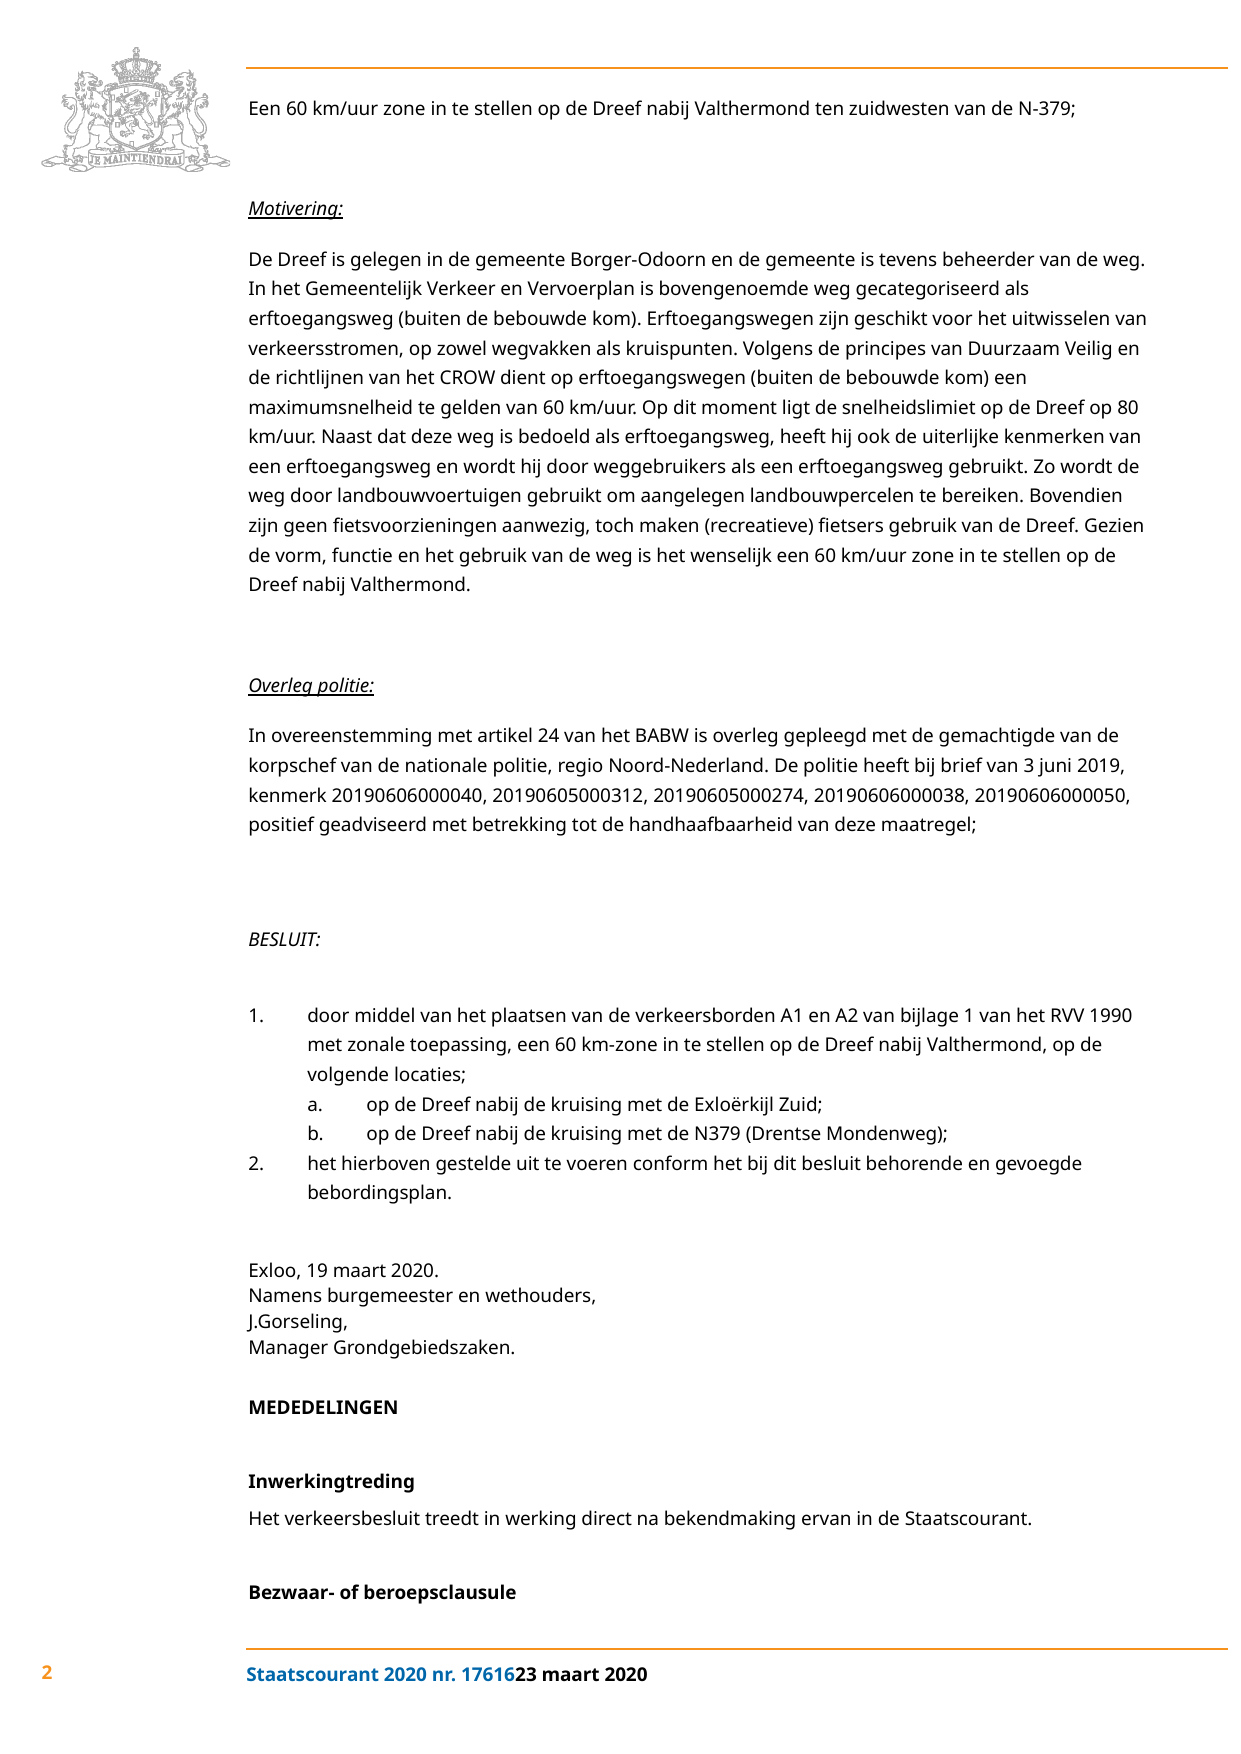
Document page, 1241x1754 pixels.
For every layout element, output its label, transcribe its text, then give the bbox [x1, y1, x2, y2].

text Manager Grondgebiedszaken. [248, 1334, 1152, 1360]
list op de Dreef nabij de kruising met de Exloërkijl Zuid; [307, 1091, 1152, 1116]
text J.Gorseling, [248, 1308, 1152, 1334]
text Overleg politie: [248, 672, 1152, 698]
text BESLUIT: [248, 926, 1152, 952]
text Een 60 km/uur zone in te stellen op de Dreef nabij Valthermond ten zuidwesten van de N-379; [248, 95, 1152, 121]
list het hierboven gestelde uit te voeren conform het bij dit besluit behorende en gevoegde bebordingsplan. [248, 1150, 1152, 1205]
text MEDEDELINGEN [248, 1399, 1152, 1418]
text Bezwaar- of beroepsclausule [248, 1584, 1152, 1603]
text Inwerkingtreding [248, 1473, 1152, 1492]
text De Dreef is gelegen in de gemeente Borger-Odoorn en de gemeente is tevens beheerder van de weg. In het Gemeentelijk Verkeer en Vervoerplan is bovengenoemde weg gecategoriseerd als erftoegangsweg (buiten de bebouwde kom). Erftoegangswegen zijn geschikt voor het uitwisselen van verkeersstromen, op zowel wegvakken als kruispunten. Volgens de principes van Duurzaam Veilig en de richtlijnen van het CROW dient op erftoegangswegen (buiten de bebouwde kom) een maximumsnelheid te gelden van 60 km/uur. Op dit moment ligt de snelheidslimiet op de Dreef op 80 km/uur. Naast dat deze weg is bedoeld als erftoegangsweg, heeft hij ook de uiterlijke kenmerken van een erftoegangsweg en wordt hij door weggebruikers als een erftoegangsweg gebruikt. Zo wordt de weg door landbouwvoertuigen gebruikt om aangelegen landbouwpercelen te bereiken. Bovendien zijn geen fietsvoorzieningen aanwezig, toch maken (recreatieve) fietsers gebruik van de Dreef. Gezien de vorm, functie en het gebruik van de weg is het wenselijk een 60 km/uur zone in te stellen op de Dreef nabij Valthermond. [248, 246, 1152, 597]
list door middel van het plaatsen van de verkeersborden A1 en A2 van bijlage 1 van het RVV 1990 met zonale toepassing, een 60 km-zone in te stellen op de Dreef nabij Valthermond, op de volgende locaties; [248, 1002, 1152, 1087]
text Het verkeersbesluit treedt in werking direct na bekendmaking ervan in de Staatscourant. [248, 1510, 1152, 1529]
text In overeenstemming met artikel 24 van het BABW is overleg gepleegd met de gemachtigde van de korpschef van de nationale politie, regio Noord-Nederland. De politie heeft bij brief van 3 juni 2019, kenmerk 20190606000040, 20190605000312, 20190605000274, 20190606000038, 20190606000050, positief geadviseerd met betrekking tot de handhaafbaarheid van deze maatregel; [248, 723, 1152, 837]
text Motivering: [248, 196, 1152, 221]
picture [41, 47, 231, 172]
text Exloo, 19 maart 2020. [248, 1257, 1152, 1283]
text Namens burgemeester en wethouders, [248, 1283, 1152, 1308]
list op de Dreef nabij de kruising met de N379 (Drentse Mondenweg); [307, 1120, 1152, 1146]
